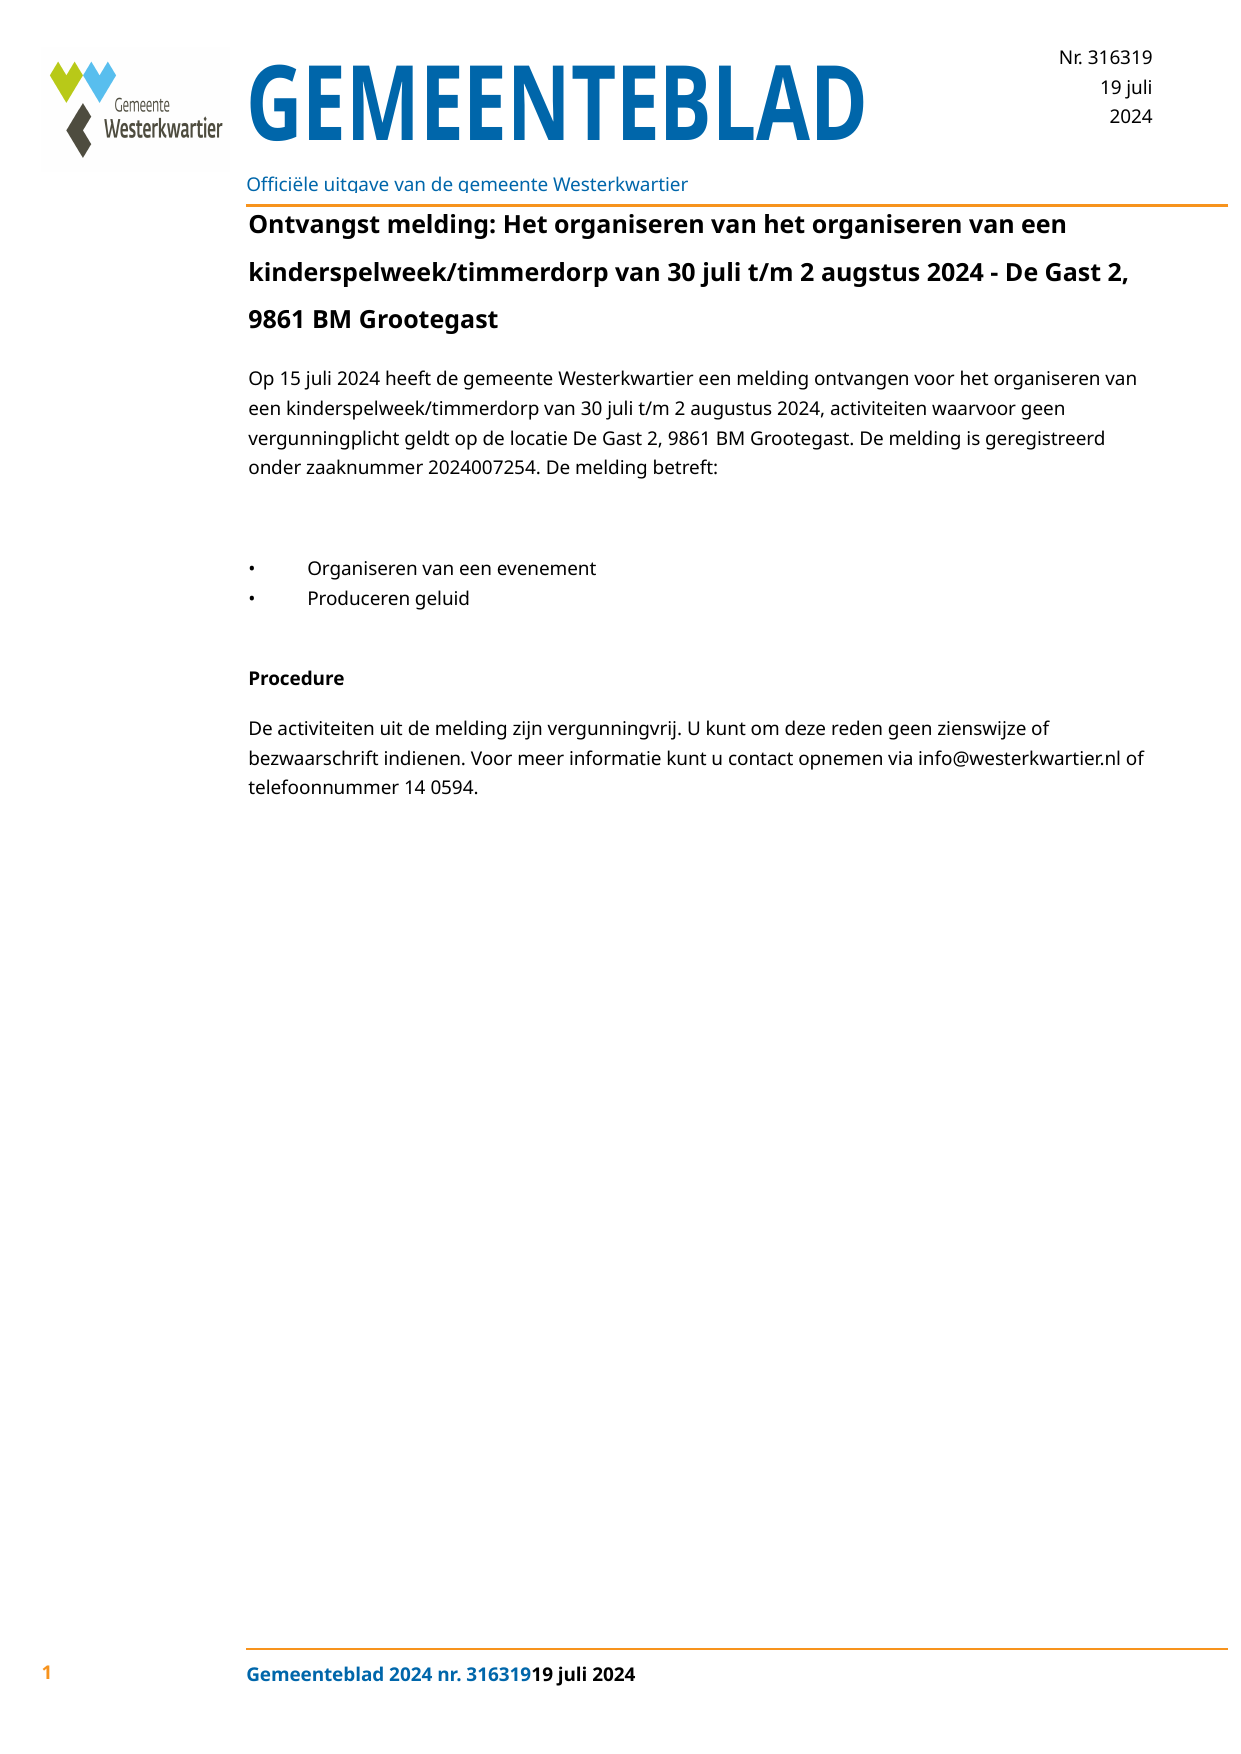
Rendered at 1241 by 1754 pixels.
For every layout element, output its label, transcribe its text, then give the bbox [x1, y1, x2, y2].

text Op 15 juli 2024 heeft de gemeente Westerkwartier een melding ontvangen voor het organiseren van een kinderspelweek/timmerdorp van 30 juli t/m 2 augustus 2024, activiteiten waarvoor geen vergunningplicht geldt op de locatie De Gast 2, 9861 BM Grootegast. De melding is geregistreerd onder zaaknummer 2024007254. De melding betreft: [248, 366, 1152, 480]
list Organiseren van een evenement [248, 555, 1152, 581]
picture [41, 47, 231, 172]
text Ontvangst melding: Het organiseren van het organiseren van een kinderspelweek/timmerdorp van 30 juli t/m 2 augstus 2024 - De Gast 2, 9861 BM Grootegast [248, 207, 1152, 336]
text Procedure [248, 665, 1152, 690]
list Produceren geluid [248, 585, 1152, 610]
text De activiteiten uit de melding zijn vergunningvrij. U kunt om deze reden geen zienswijze of bezwaarschrift indienen. Voor meer informatie kunt u contact opnemen via info@westerkwartier.nl of telefoonnummer 14 0594. [248, 715, 1152, 800]
